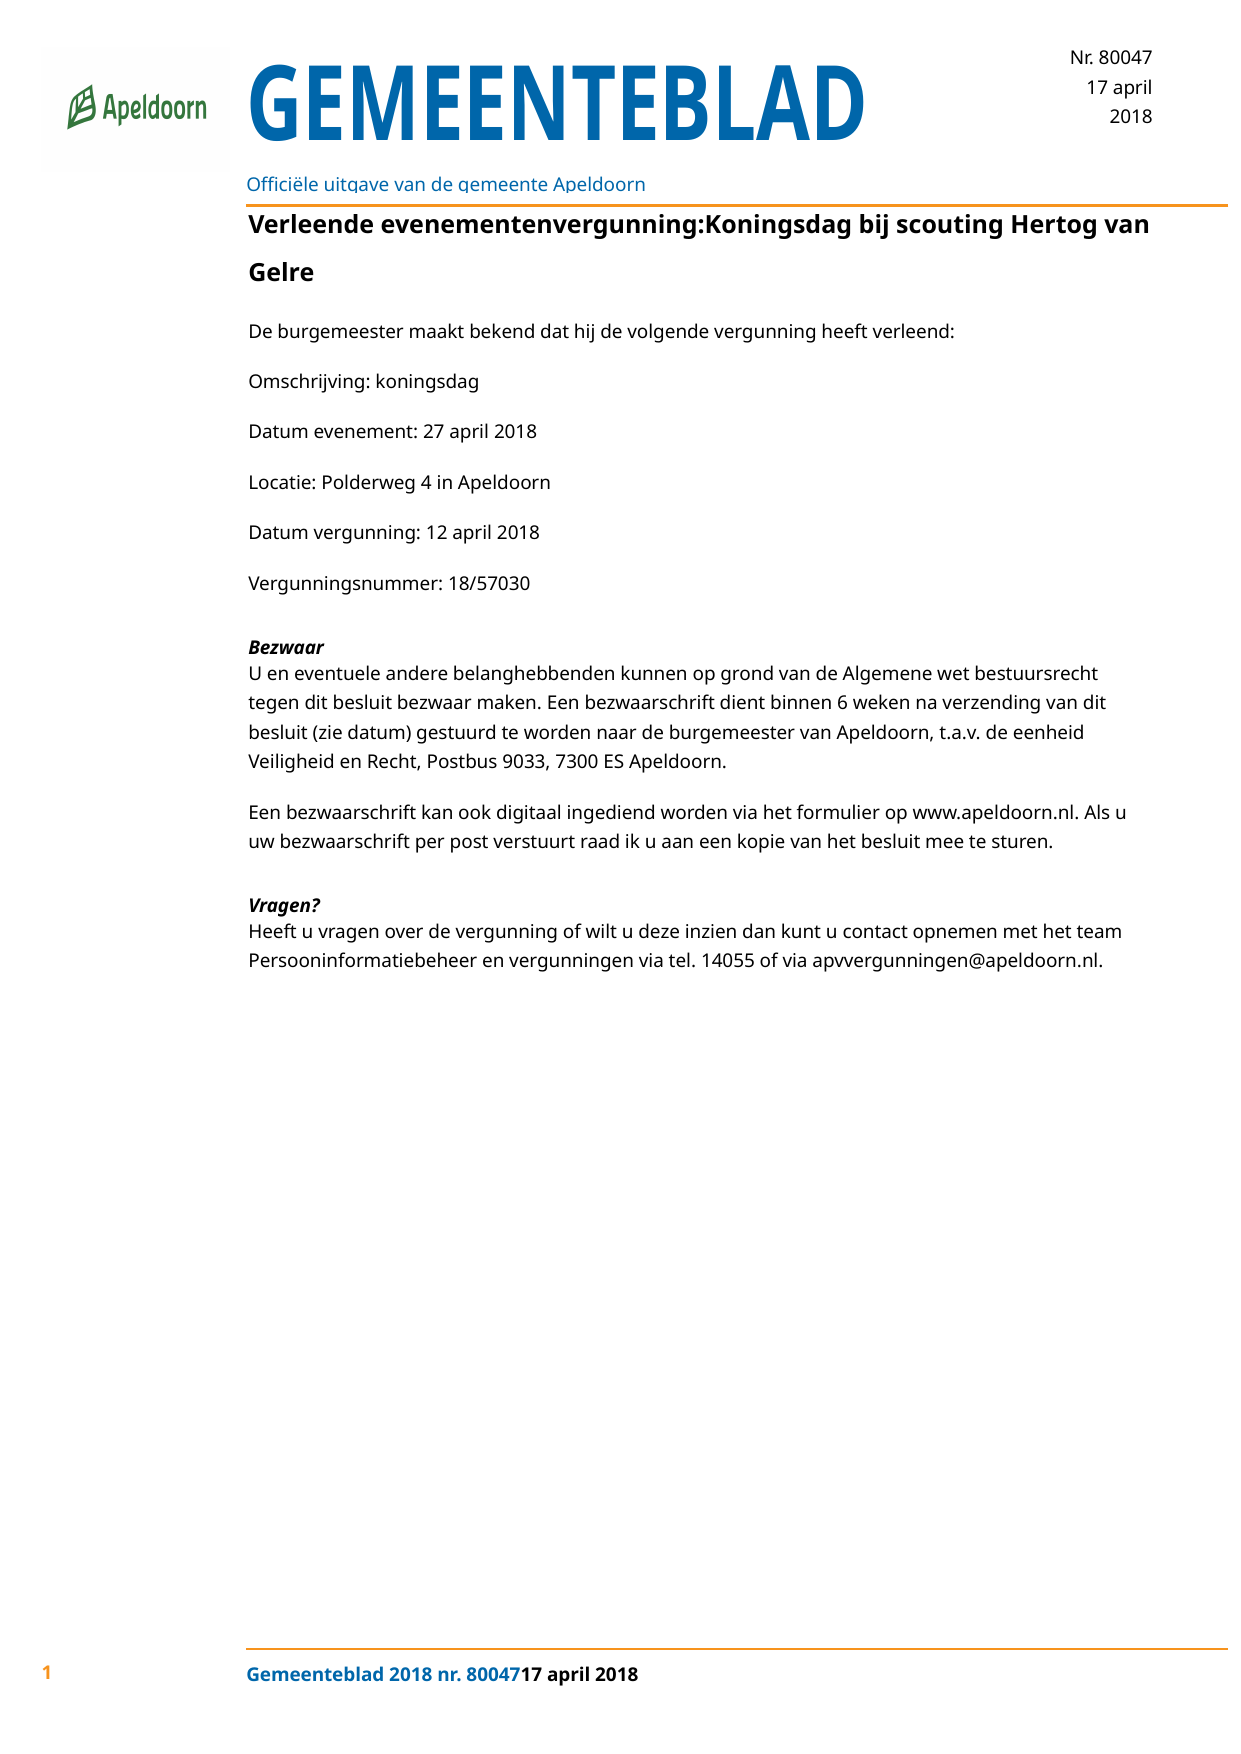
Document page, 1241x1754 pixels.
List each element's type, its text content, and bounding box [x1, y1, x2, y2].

text Datum vergunning: 12 april 2018 [248, 519, 1152, 545]
text Bezwaar [248, 634, 1152, 660]
text Vragen? [248, 892, 1152, 918]
picture [41, 47, 231, 172]
text U en eventuele andere belanghebbenden kunnen op grond van de Algemene wet bestuursrecht tegen dit besluit bezwaar maken. Een bezwaarschrift dient binnen 6 weken na verzending van dit besluit (zie datum) gestuurd te worden naar de burgemeester van Apeldoorn, t.a.v. de eenheid Veiligheid en Recht, Postbus 9033, 7300 ES Apeldoorn. [248, 660, 1152, 774]
text Een bezwaarschrift kan ook digitaal ingediend worden via het formulier op www.apeldoorn.nl. Als u uw bezwaarschrift per post verstuurt raad ik u aan een kopie van het besluit mee te sturen. [248, 799, 1152, 854]
text De burgemeester maakt bekend dat hij de volgende vergunning heeft verleend: [248, 318, 1152, 344]
text Locatie: Polderweg 4 in Apeldoorn [248, 469, 1152, 495]
text Vergunningsnummer: 18/57030 [248, 570, 1152, 596]
text Datum evenement: 27 april 2018 [248, 419, 1152, 444]
text Heeft u vragen over de vergunning of wilt u deze inzien dan kunt u contact opnemen met het team Persooninformatiebeheer en vergunningen via tel. 14055 of via apvvergunningen@apeldoorn.nl. [248, 918, 1152, 973]
text Omschrijving: koningsdag [248, 368, 1152, 394]
text Verleende evenementenvergunning:Koningsdag bij scouting Hertog van Gelre [248, 207, 1152, 288]
